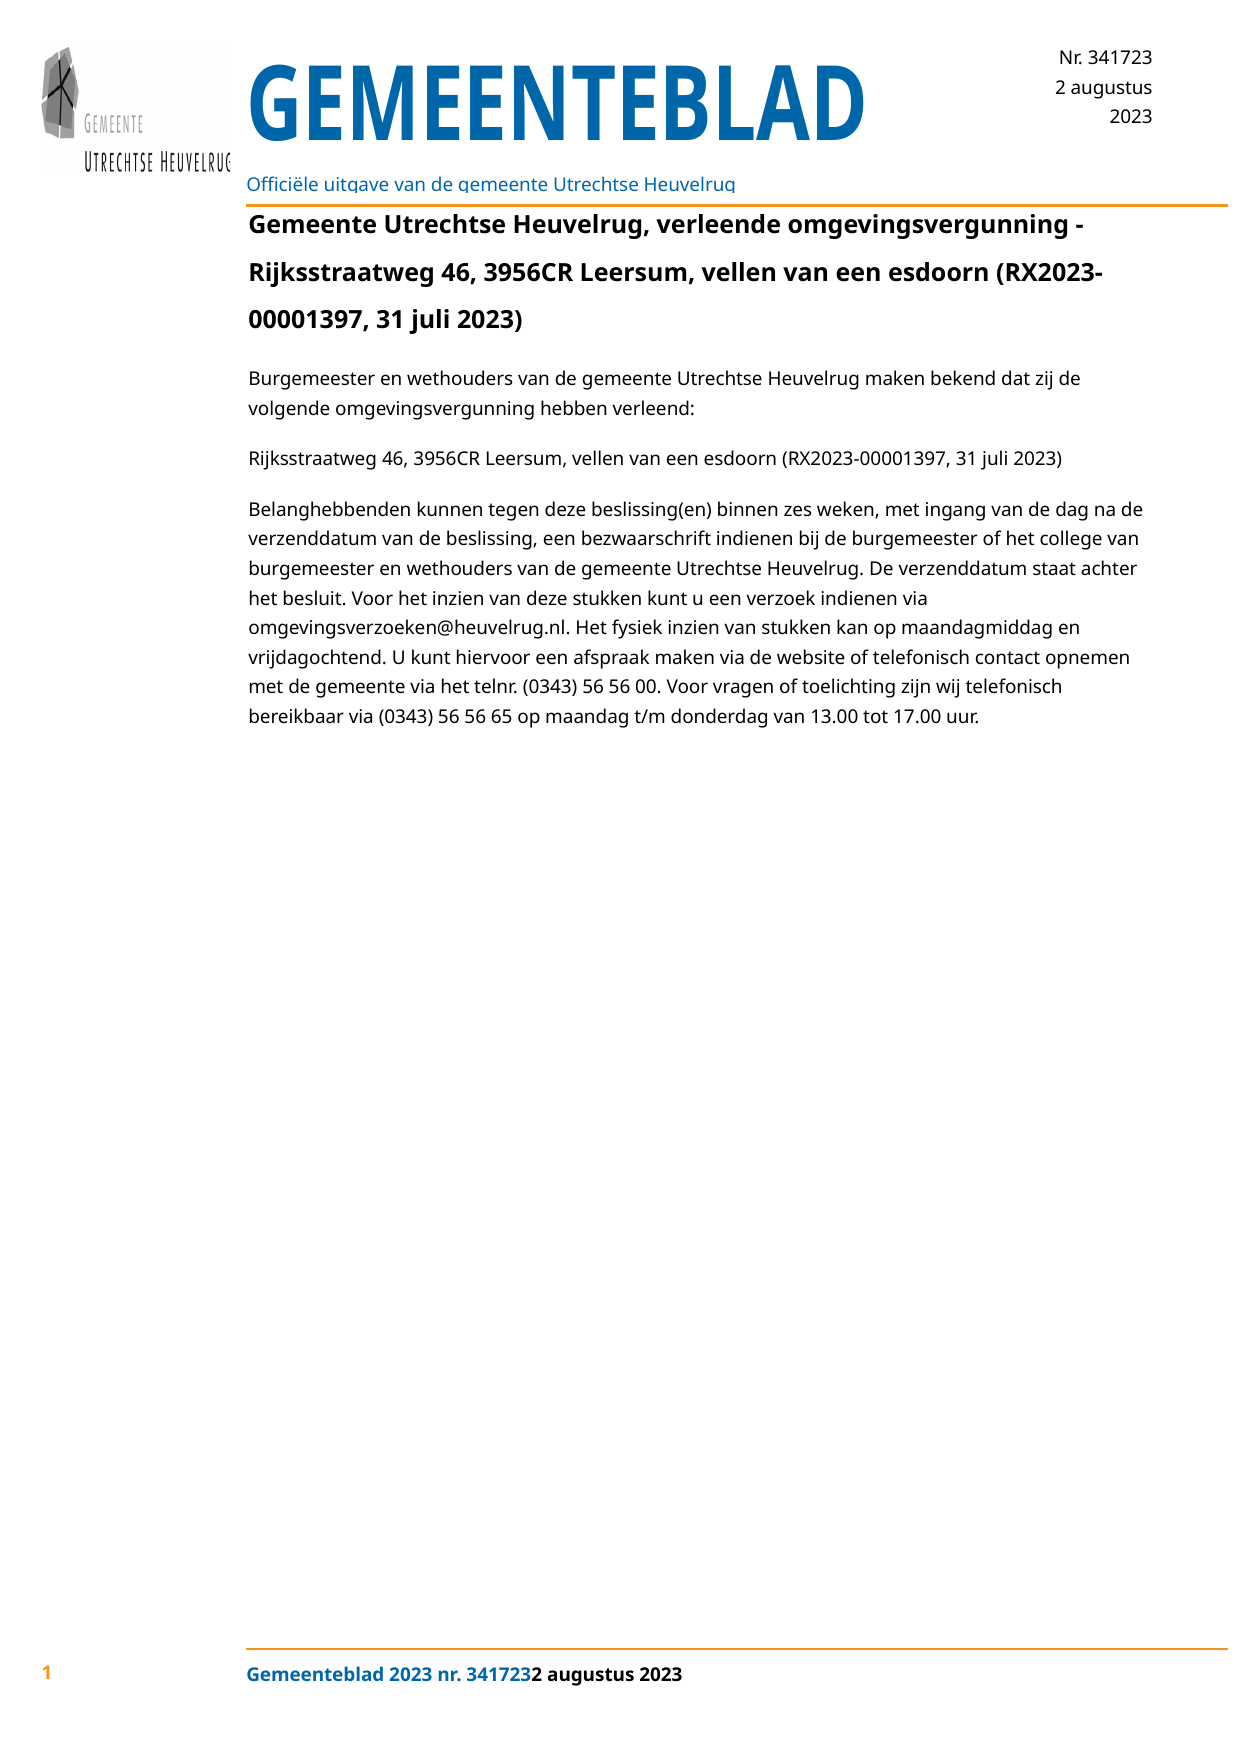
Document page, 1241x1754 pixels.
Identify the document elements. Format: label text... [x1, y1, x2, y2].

text Burgemeester en wethouders van de gemeente Utrechtse Heuvelrug maken bekend dat zij de volgende omgevingsvergunning hebben verleend: [248, 366, 1152, 421]
text Rijksstraatweg 46, 3956CR Leersum, vellen van een esdoorn (RX2023-00001397, 31 juli 2023) [248, 446, 1152, 471]
text Gemeente Utrechtse Heuvelrug, verleende omgevingsvergunning - Rijksstraatweg 46, 3956CR Leersum, vellen van een esdoorn (RX2023-00001397, 31 juli 2023) [248, 207, 1152, 336]
picture [41, 47, 231, 172]
text Belanghebbenden kunnen tegen deze beslissing(en) binnen zes weken, met ingang van de dag na de verzenddatum van de beslissing, een bezwaarschrift indienen bij de burgemeester of het college van burgemeester en wethouders van de gemeente Utrechtse Heuvelrug. De verzenddatum staat achter het besluit. Voor het inzien van deze stukken kunt u een verzoek indienen via omgevingsverzoeken@heuvelrug.nl. Het fysiek inzien van stukken kan op maandagmiddag en vrijdagochtend. U kunt hiervoor een afspraak maken via de website of telefonisch contact opnemen met de gemeente via het telnr. (0343) 56 56 00. Voor vragen of toelichting zijn wij telefonisch bereikbaar via (0343) 56 56 65 op maandag t/m donderdag van 13.00 tot 17.00 uur. [248, 496, 1152, 729]
